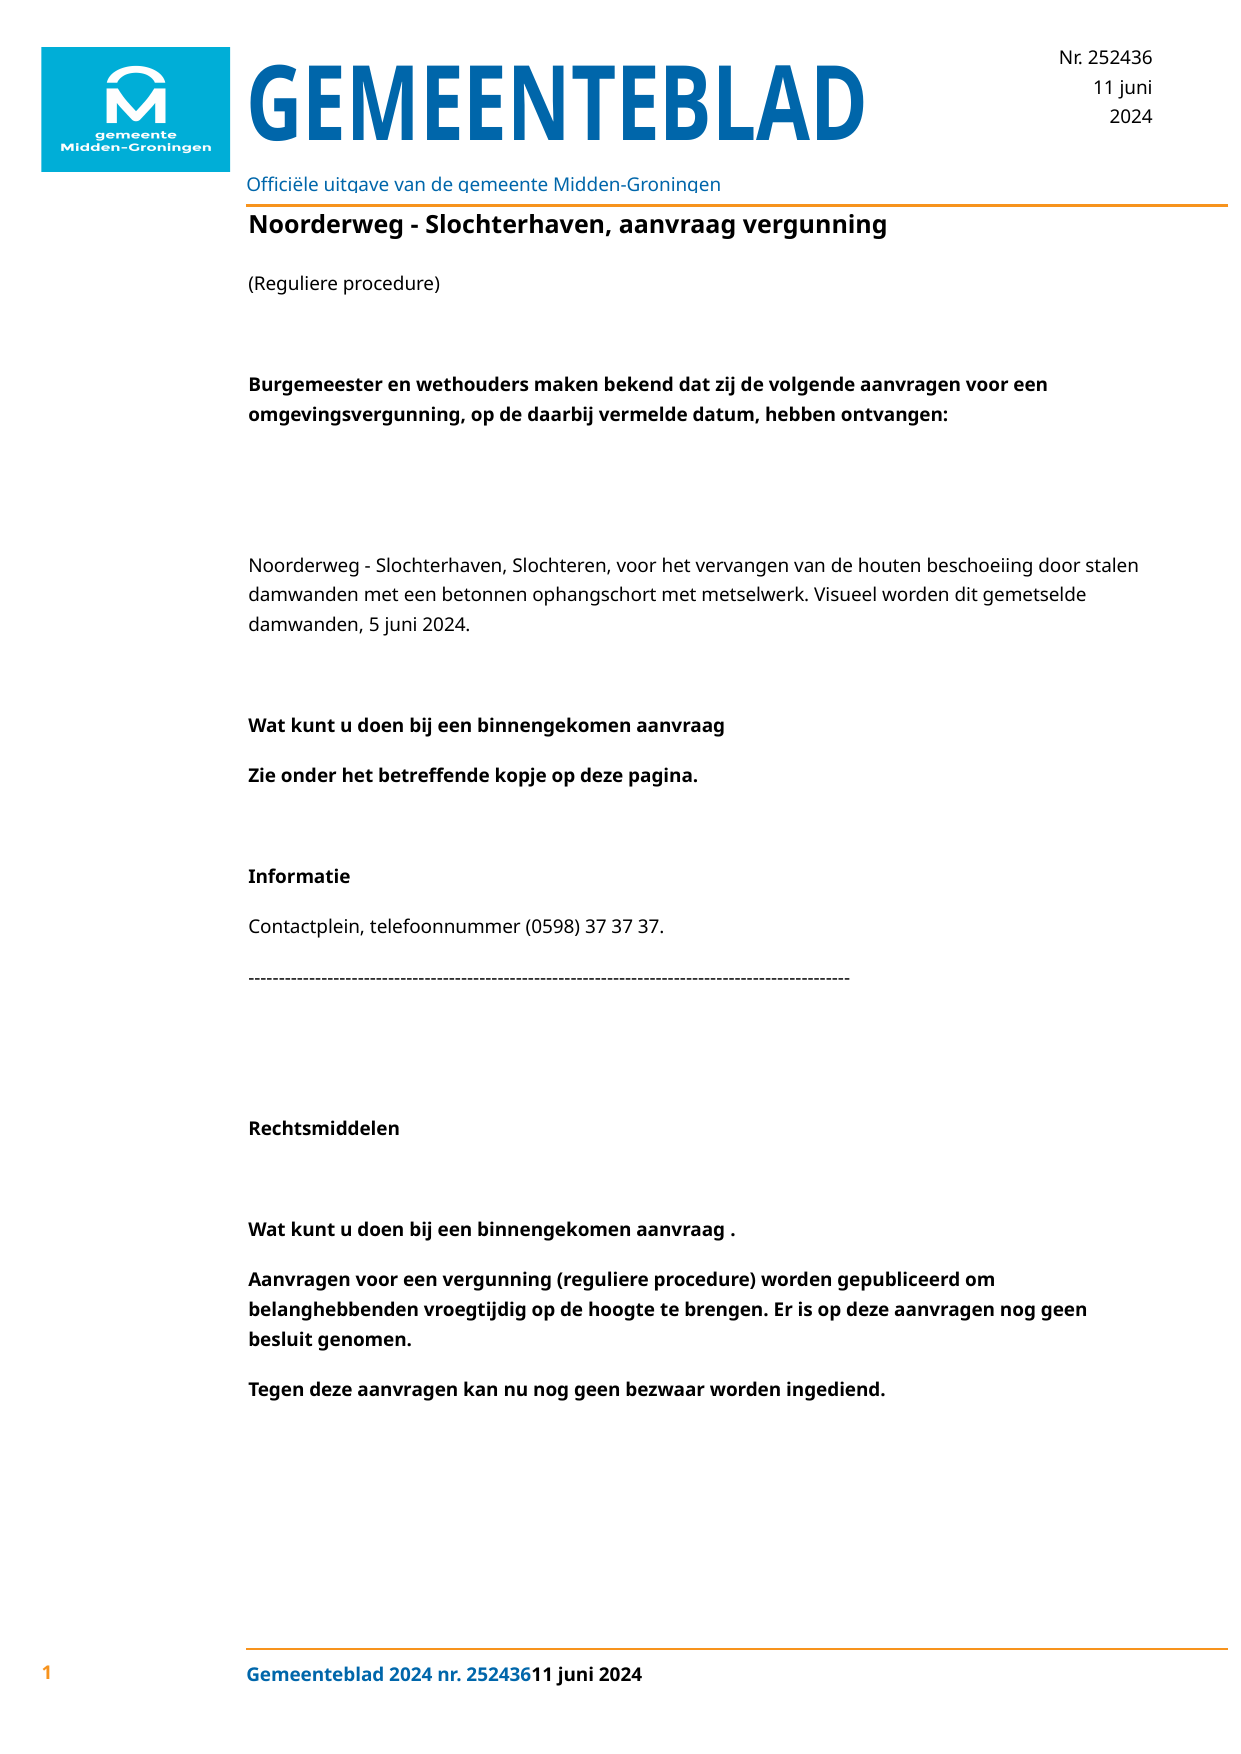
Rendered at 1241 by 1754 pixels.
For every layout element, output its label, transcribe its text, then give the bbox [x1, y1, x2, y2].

text Aanvragen voor een vergunning (reguliere procedure) worden gepubliceerd om belanghebbenden vroegtijdig op de hoogte te brengen. Er is op deze aanvragen nog geen besluit genomen. [248, 1267, 1152, 1351]
text Wat kunt u doen bij een binnengekomen aanvraag . [248, 1216, 1152, 1242]
picture [184, 146, 190, 153]
text Wat kunt u doen bij een binnengekomen aanvraag [248, 712, 1152, 738]
picture [107, 89, 165, 122]
picture [108, 66, 164, 82]
text Noorderweg - Slochterhaven, Slochteren, voor het vervangen van de houten beschoeiing door stalen damwanden met een betonnen ophangschort met metselwerk. Visueel worden dit gemetselde damwanden, 5 juni 2024. [248, 552, 1152, 637]
text Burgemeester en wethouders maken bekend dat zij de volgende aanvragen voor een omgevingsvergunning, op de daarbij vermelde datum, hebben ontvangen: [248, 371, 1152, 426]
text (Reguliere procedure) [248, 270, 1152, 296]
text Tegen deze aanvragen kan nu nog geen bezwaar worden ingediend. [248, 1376, 1152, 1402]
text --------------------------------------------------------------------------------------------------- [248, 964, 1152, 990]
text Zie onder het betreffende kopje op deze pagina. [248, 762, 1152, 788]
text Contactplein, telefoonnummer (0598) 37 37 37. [248, 914, 1152, 939]
text Noorderweg - Slochterhaven, aanvraag vergunning [248, 207, 1152, 241]
text Informatie [248, 863, 1152, 889]
text Rechtsmiddelen [248, 1115, 1152, 1141]
